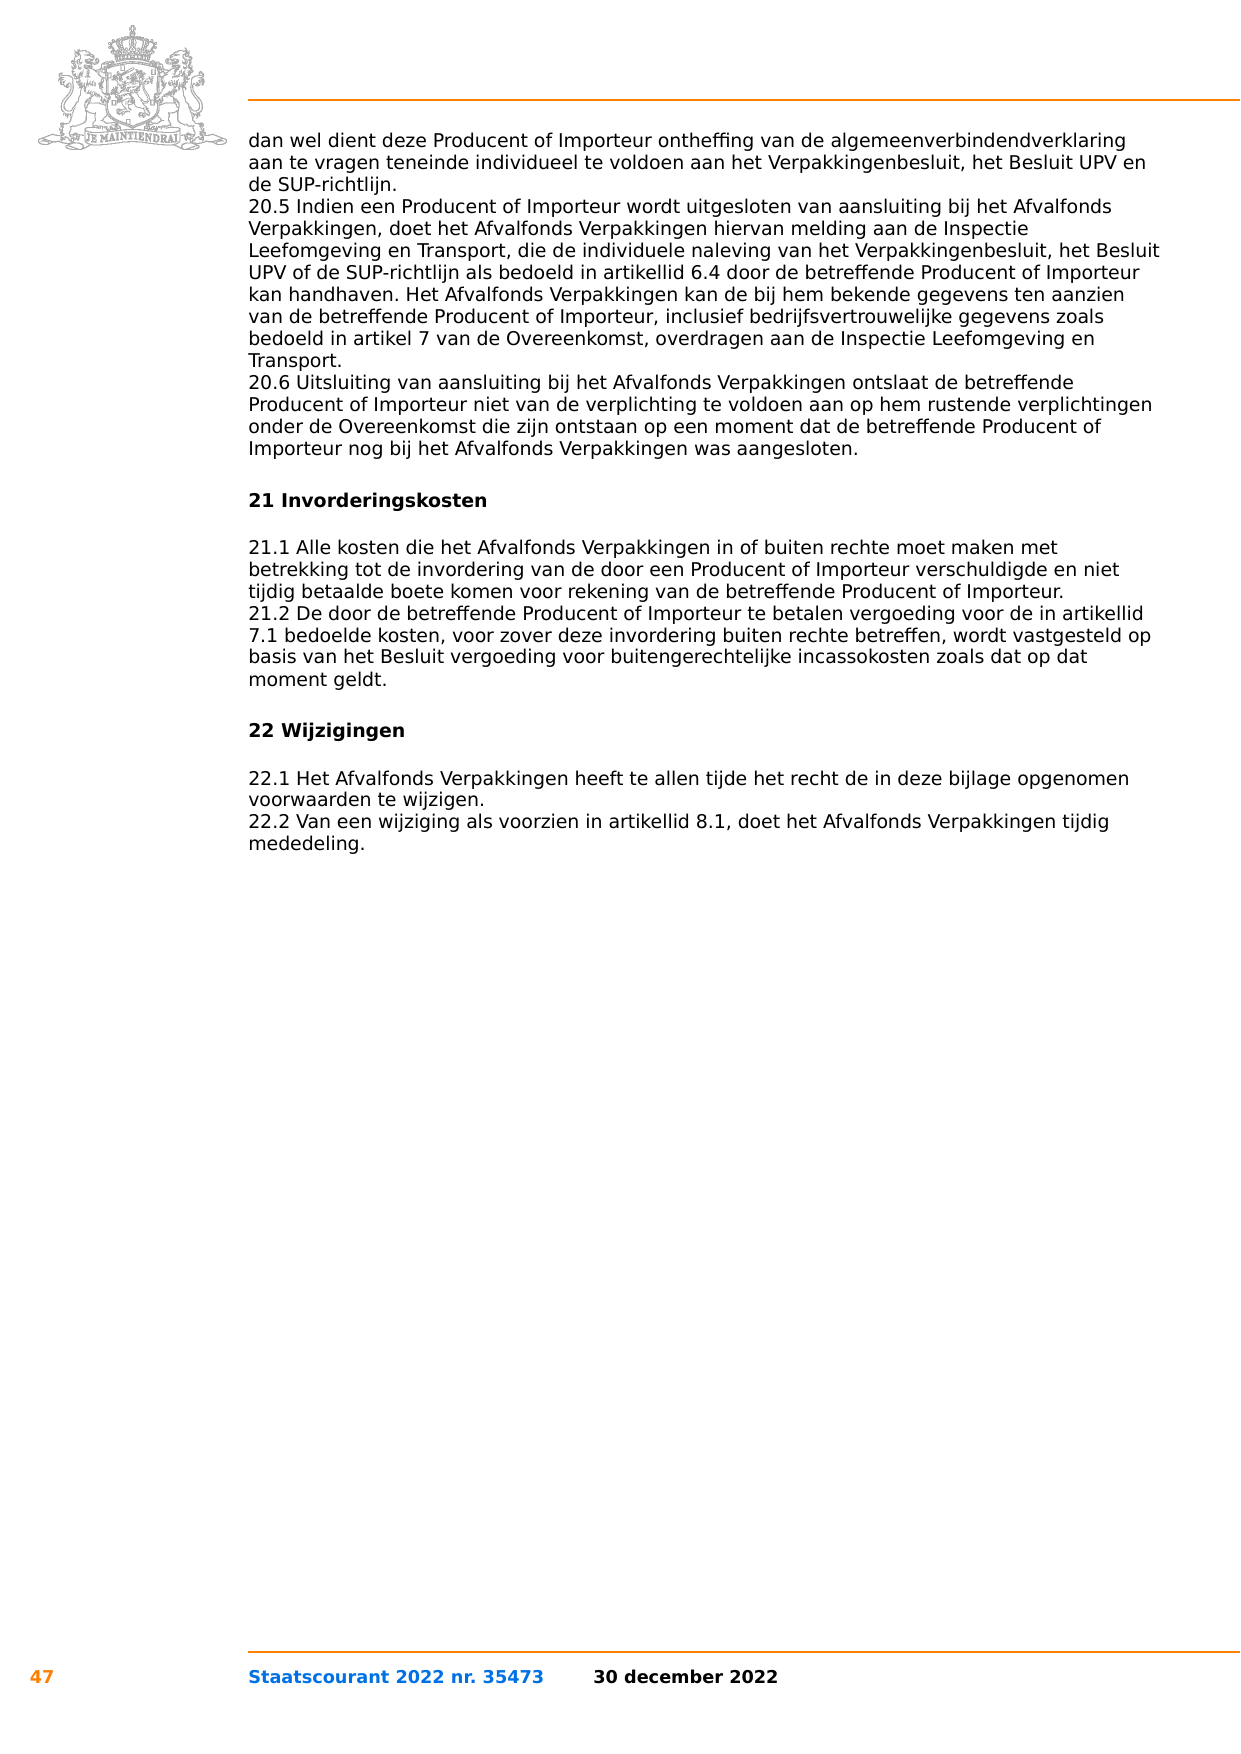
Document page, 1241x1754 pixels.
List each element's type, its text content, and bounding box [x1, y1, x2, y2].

subtitle 22 Wijzigingen [248, 720, 1163, 742]
text 20.5 Indien een Producent of Importeur wordt uitgesloten van aansluiting bij het Afvalfonds Verpakkingen, doet het Afvalfonds Verpakkingen hiervan melding aan de Inspectie Leefomgeving en Transport, die de individuele naleving van het Verpakkingenbesluit, het Besluit UPV of de SUP-richtlijn als bedoeld in artikellid 6.4 door de betreffende Producent of Importeur kan handhaven. Het Afvalfonds Verpakkingen kan de bij hem bekende gegevens ten aanzien van de betreffende Producent of Importeur, inclusief bedrijfsvertrouwelijke gegevens zoals bedoeld in artikel 7 van de Overeenkomst, overdragen aan de Inspectie Leefomgeving en Transport. [248, 196, 1163, 372]
text dan wel dient deze Producent of Importeur ontheffing van de algemeenverbindendverklaring aan te vragen teneinde individueel te voldoen aan het Verpakkingenbesluit, het Besluit UPV en de SUP-richtlijn. [248, 130, 1163, 196]
picture [38, 25, 227, 150]
subtitle 21 Invorderingskosten [248, 489, 1163, 512]
text 22.1 Het Afvalfonds Verpakkingen heeft te allen tijde het recht de in deze bijlage opgenomen voorwaarden te wijzigen. [248, 767, 1163, 811]
text 20.6 Uitsluiting van aansluiting bij het Afvalfonds Verpakkingen ontslaat de betreffende Producent of Importeur niet van de verplichting te voldoen aan op hem rustende verplichtingen onder de Overeenkomst die zijn ontstaan op een moment dat de betreffende Producent of Importeur nog bij het Afvalfonds Verpakkingen was aangesloten. [248, 372, 1163, 459]
text 22.2 Van een wijziging als voorzien in artikellid 8.1, doet het Afvalfonds Verpakkingen tijdig mededeling. [248, 811, 1163, 855]
text 21.1 Alle kosten die het Afvalfonds Verpakkingen in of buiten rechte moet maken met betrekking tot de invordering van de door een Producent of Importeur verschuldigde en niet tijdig betaalde boete komen voor rekening van de betreffende Producent of Importeur. [248, 537, 1163, 602]
text 21.2 De door de betreffende Producent of Importeur te betalen vergoeding voor de in artikellid 7.1 bedoelde kosten, voor zover deze invordering buiten rechte betreffen, wordt vastgesteld op basis van het Besluit vergoeding voor buitengerechtelijke incassokosten zoals dat op dat moment geldt. [248, 602, 1163, 690]
